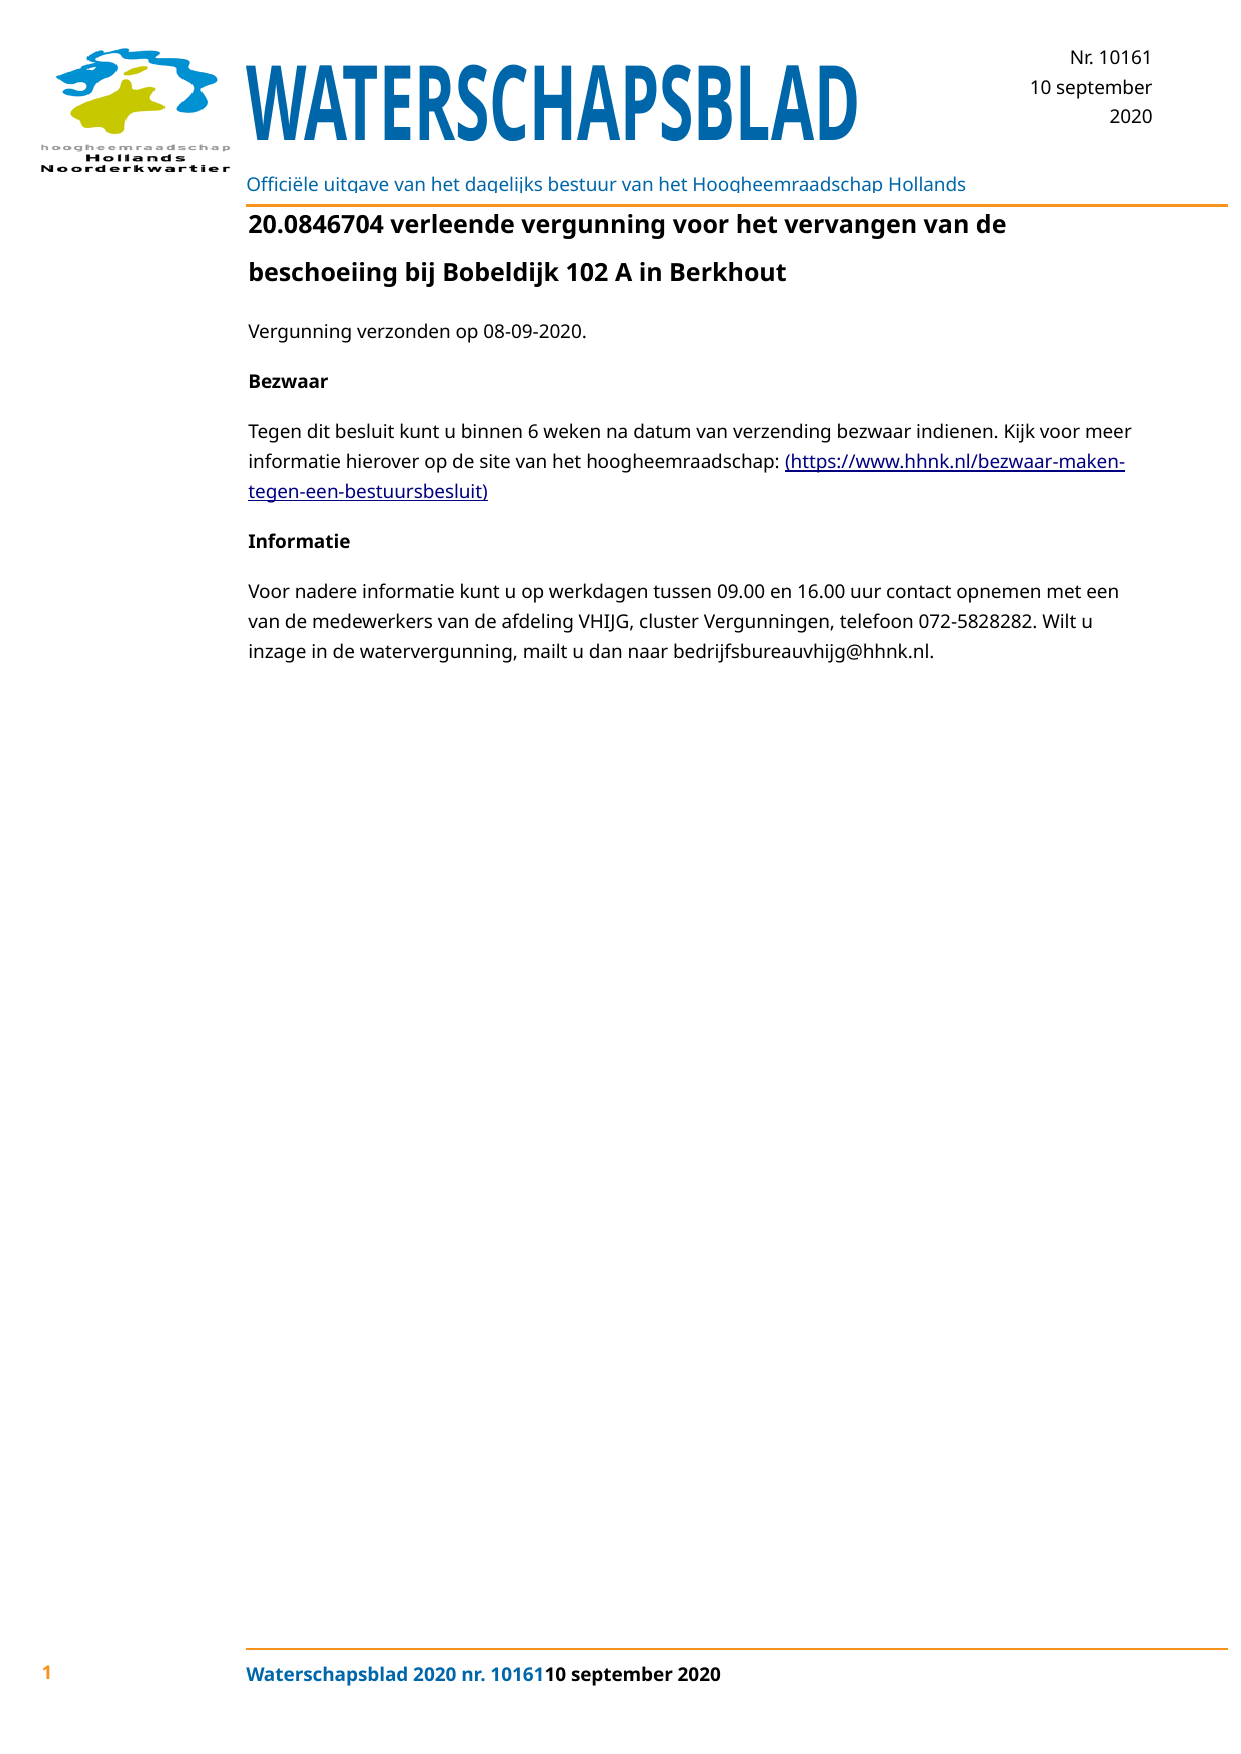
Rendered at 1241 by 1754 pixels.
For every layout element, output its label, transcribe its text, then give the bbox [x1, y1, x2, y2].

text Voor nadere informatie kunt u op werkdagen tussen 09.00 en 16.00 uur contact opnemen met een van de medewerkers van de afdeling VHIJG, cluster Vergunningen, telefoon 072-5828282. Wilt u inzage in de watervergunning, mailt u dan naar bedrijfsbureauvhijg@hhnk.nl. [248, 579, 1152, 664]
text 20.0846704 verleende vergunning voor het vervangen van de beschoeiing bij Bobeldijk 102 A in Berkhout [248, 207, 1152, 288]
text Informatie [248, 528, 1152, 554]
text Vergunning verzonden op 08-09-2020. [248, 318, 1152, 344]
picture [41, 47, 231, 172]
text Tegen dit besluit kunt u binnen 6 weken na datum van verzending bezwaar indienen. Kijk voor meer informatie hierover op de site van het hoogheemraadschap: (https://www.hhnk.nl/bezwaar-maken-tegen-een-bestuursbesluit) [248, 419, 1152, 504]
text Bezwaar [248, 368, 1152, 394]
